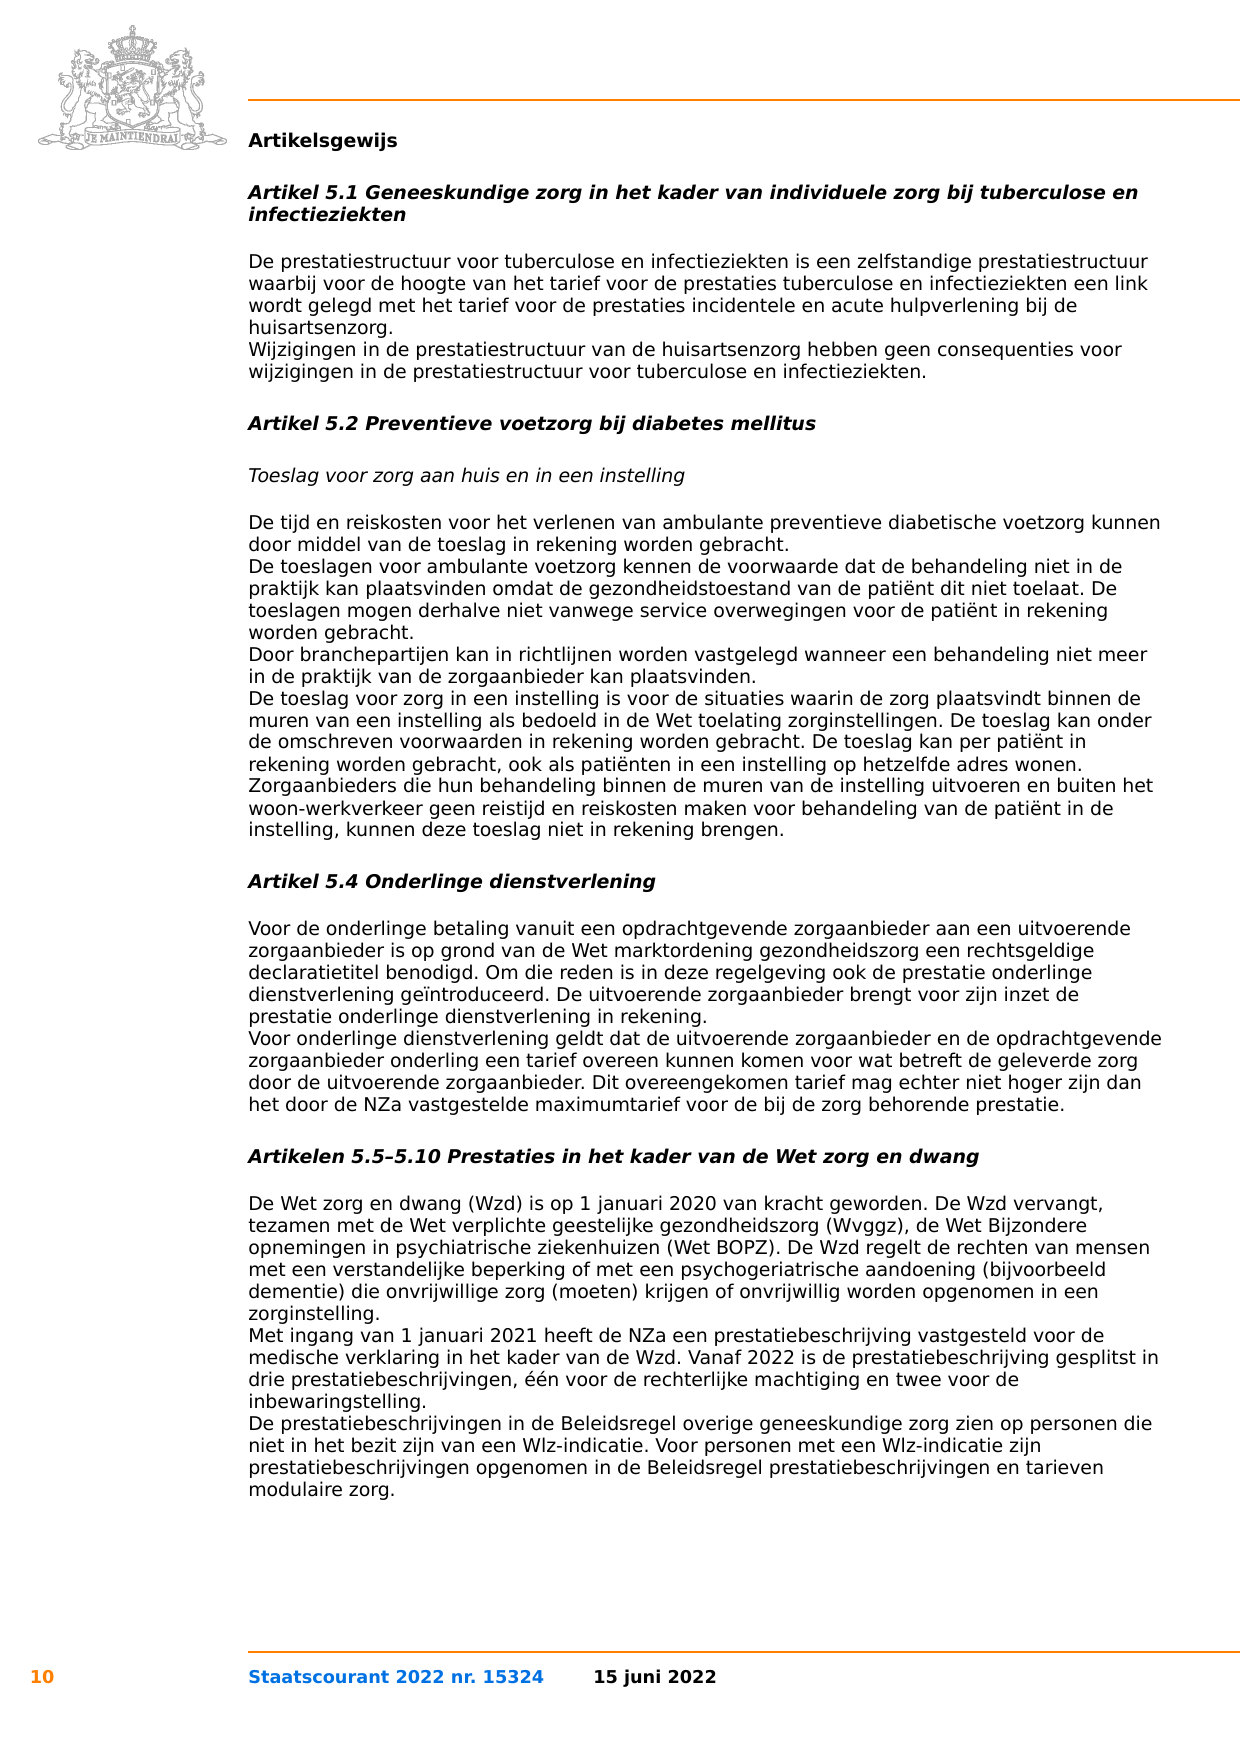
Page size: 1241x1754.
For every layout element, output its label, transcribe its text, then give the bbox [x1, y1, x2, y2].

subtitle Artikel 5.2 Preventieve voetzorg bij diabetes mellitus [248, 413, 1163, 435]
subtitle Toeslag voor zorg aan huis en in een instelling [248, 465, 1163, 487]
subtitle Artikelsgewijs [248, 130, 1163, 152]
text Wijzigingen in de prestatiestructuur van de huisartsenzorg hebben geen consequenties voor wijzigingen in de prestatiestructuur voor tuberculose en infectieziekten. [248, 339, 1163, 383]
text Door branchepartijen kan in richtlijnen worden vastgelegd wanneer een behandeling niet meer in de praktijk van de zorgaanbieder kan plaatsvinden. [248, 643, 1163, 687]
text De toeslagen voor ambulante voetzorg kennen de voorwaarde dat de behandeling niet in de praktijk kan plaatsvinden omdat de gezondheidstoestand van de patiënt dit niet toelaat. De toeslagen mogen derhalve niet vanwege service overwegingen voor de patiënt in rekening worden gebracht. [248, 556, 1163, 643]
text De toeslag voor zorg in een instelling is voor de situaties waarin de zorg plaatsvindt binnen de muren van een instelling als bedoeld in de Wet toelating zorginstellingen. De toeslag kan onder de omschreven voorwaarden in rekening worden gebracht. De toeslag kan per patiënt in rekening worden gebracht, ook als patiënten in een instelling op hetzelfde adres wonen. Zorgaanbieders die hun behandeling binnen de muren van de instelling uitvoeren en buiten het woon-werkverkeer geen reistijd en reiskosten maken voor behandeling van de patiënt in de instelling, kunnen deze toeslag niet in rekening brengen. [248, 687, 1163, 841]
text De tijd en reiskosten voor het verlenen van ambulante preventieve diabetische voetzorg kunnen door middel van de toeslag in rekening worden gebracht. [248, 512, 1163, 556]
subtitle Artikel 5.1 Geneeskundige zorg in het kader van individuele zorg bij tuberculose en infectieziekten [248, 182, 1163, 226]
text Met ingang van 1 januari 2021 heeft de NZa een prestatiebeschrijving vastgesteld voor de medische verklaring in het kader van de Wzd. Vanaf 2022 is de prestatiebeschrijving gesplitst in drie prestatiebeschrijvingen, één voor de rechterlijke machtiging en twee voor de inbewaringstelling. [248, 1325, 1163, 1413]
text De prestatiebeschrijvingen in de Beleidsregel overige geneeskundige zorg zien op personen die niet in het bezit zijn van een Wlz-indicatie. Voor personen met een Wlz-indicatie zijn prestatiebeschrijvingen opgenomen in de Beleidsregel prestatiebeschrijvingen en tarieven modulaire zorg. [248, 1413, 1163, 1501]
subtitle Artikelen 5.5–5.10 Prestaties in het kader van de Wet zorg en dwang [248, 1146, 1163, 1168]
text Voor de onderlinge betaling vanuit een opdrachtgevende zorgaanbieder aan een uitvoerende zorgaanbieder is op grond van de Wet marktordening gezondheidszorg een rechtsgeldige declaratietitel benodigd. Om die reden is in deze regelgeving ook de prestatie onderlinge dienstverlening geïntroduceerd. De uitvoerende zorgaanbieder brengt voor zijn inzet de prestatie onderlinge dienstverlening in rekening. [248, 918, 1163, 1028]
subtitle Artikel 5.4 Onderlinge dienstverlening [248, 871, 1163, 893]
text Voor onderlinge dienstverlening geldt dat de uitvoerende zorgaanbieder en de opdrachtgevende zorgaanbieder onderling een tarief overeen kunnen komen voor wat betreft de geleverde zorg door de uitvoerende zorgaanbieder. Dit overeengekomen tarief mag echter niet hoger zijn dan het door de NZa vastgestelde maximumtarief voor de bij de zorg behorende prestatie. [248, 1028, 1163, 1116]
text De prestatiestructuur voor tuberculose en infectieziekten is een zelfstandige prestatiestructuur waarbij voor de hoogte van het tarief voor de prestaties tuberculose en infectieziekten een link wordt gelegd met het tarief voor de prestaties incidentele en acute hulpverlening bij de huisartsenzorg. [248, 251, 1163, 339]
text De Wet zorg en dwang (Wzd) is op 1 januari 2020 van kracht geworden. De Wzd vervangt, tezamen met de Wet verplichte geestelijke gezondheidszorg (Wvggz), de Wet Bijzondere opnemingen in psychiatrische ziekenhuizen (Wet BOPZ). De Wzd regelt de rechten van mensen met een verstandelijke beperking of met een psychogeriatrische aandoening (bijvoorbeeld dementie) die onvrijwillige zorg (moeten) krijgen of onvrijwillig worden opgenomen in een zorginstelling. [248, 1193, 1163, 1325]
picture [38, 25, 227, 150]
